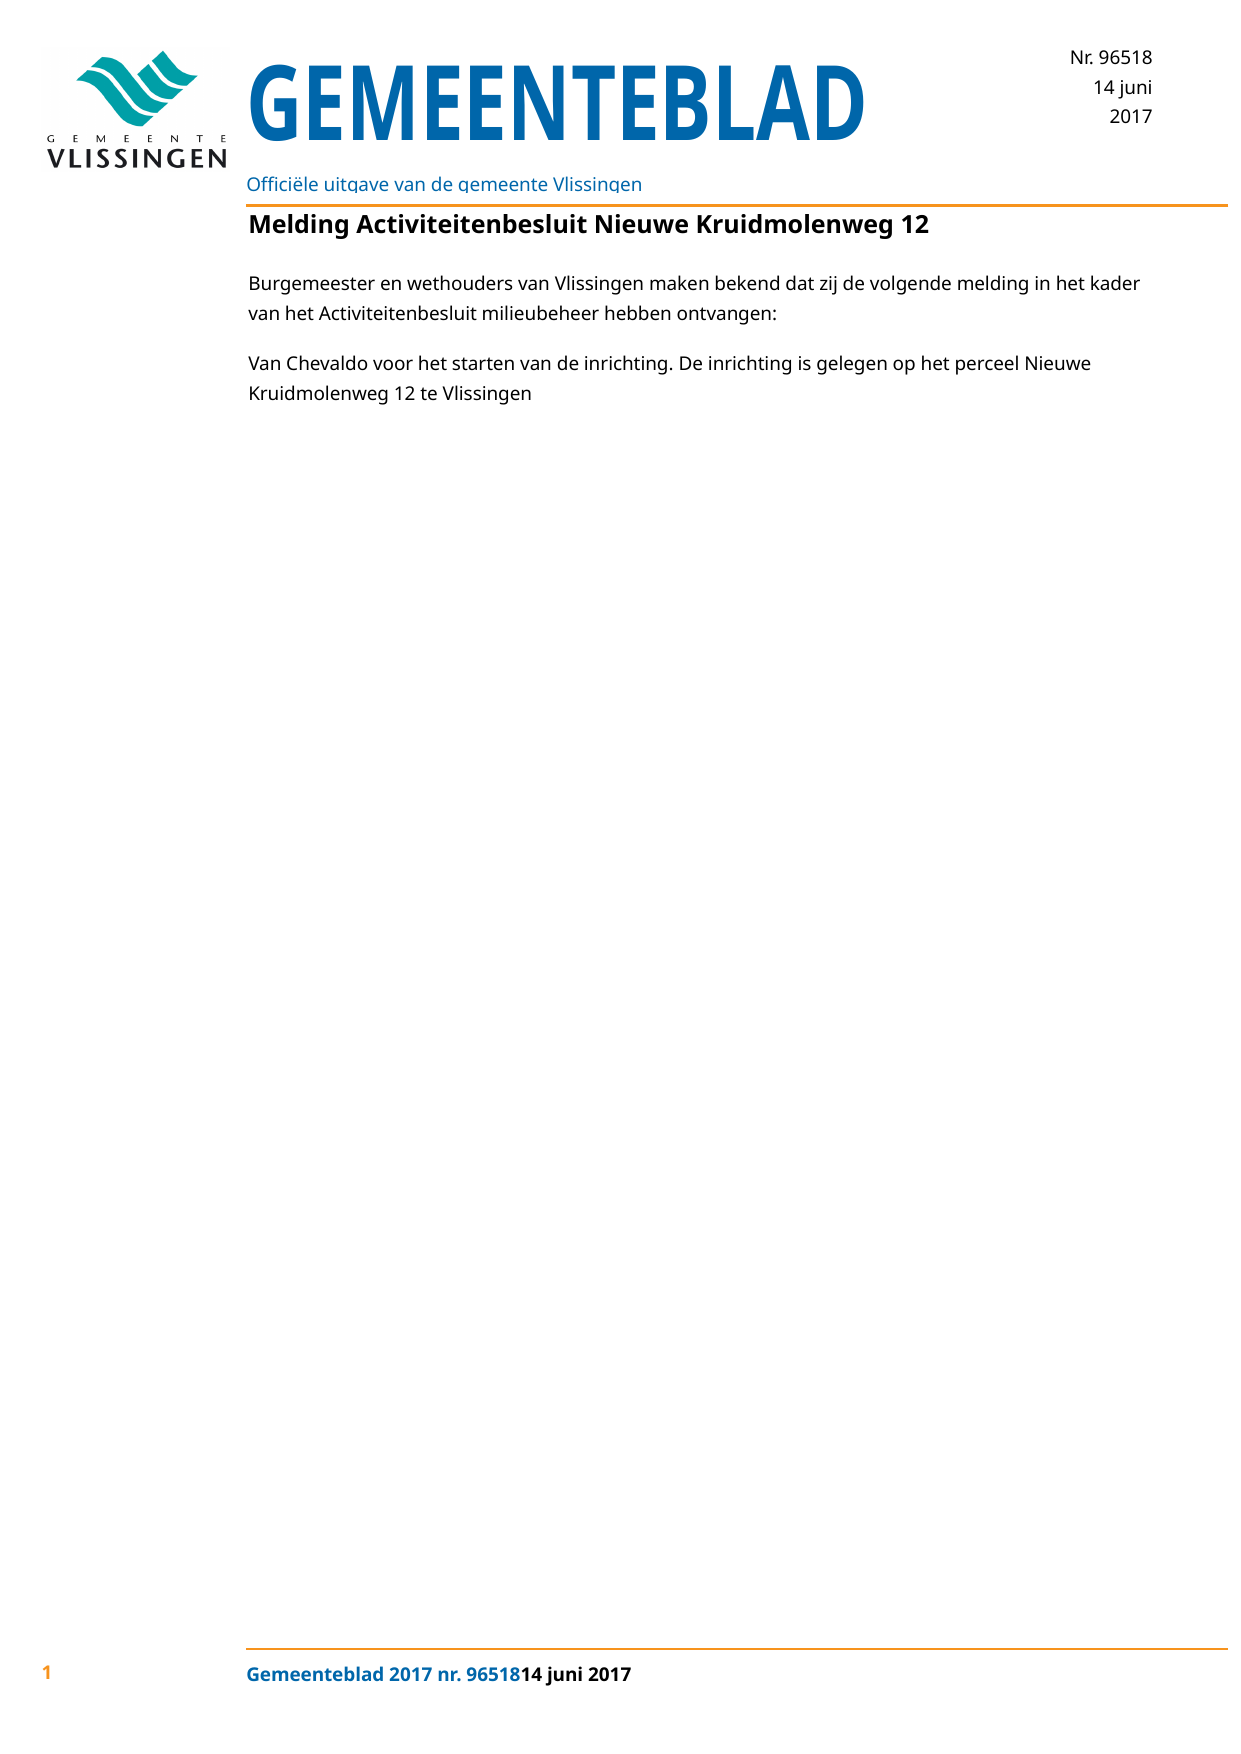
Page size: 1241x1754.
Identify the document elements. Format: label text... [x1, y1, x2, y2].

text Melding Activiteitenbesluit Nieuwe Kruidmolenweg 12 [248, 207, 1152, 241]
text Burgemeester en wethouders van Vlissingen maken bekend dat zij de volgende melding in het kader van het Activiteitenbesluit milieubeheer hebben ontvangen: [248, 270, 1152, 326]
text Van Chevaldo voor het starten van de inrichting. De inrichting is gelegen op het perceel Nieuwe Kruidmolenweg 12 te Vlissingen [248, 350, 1152, 406]
picture [41, 47, 231, 172]
